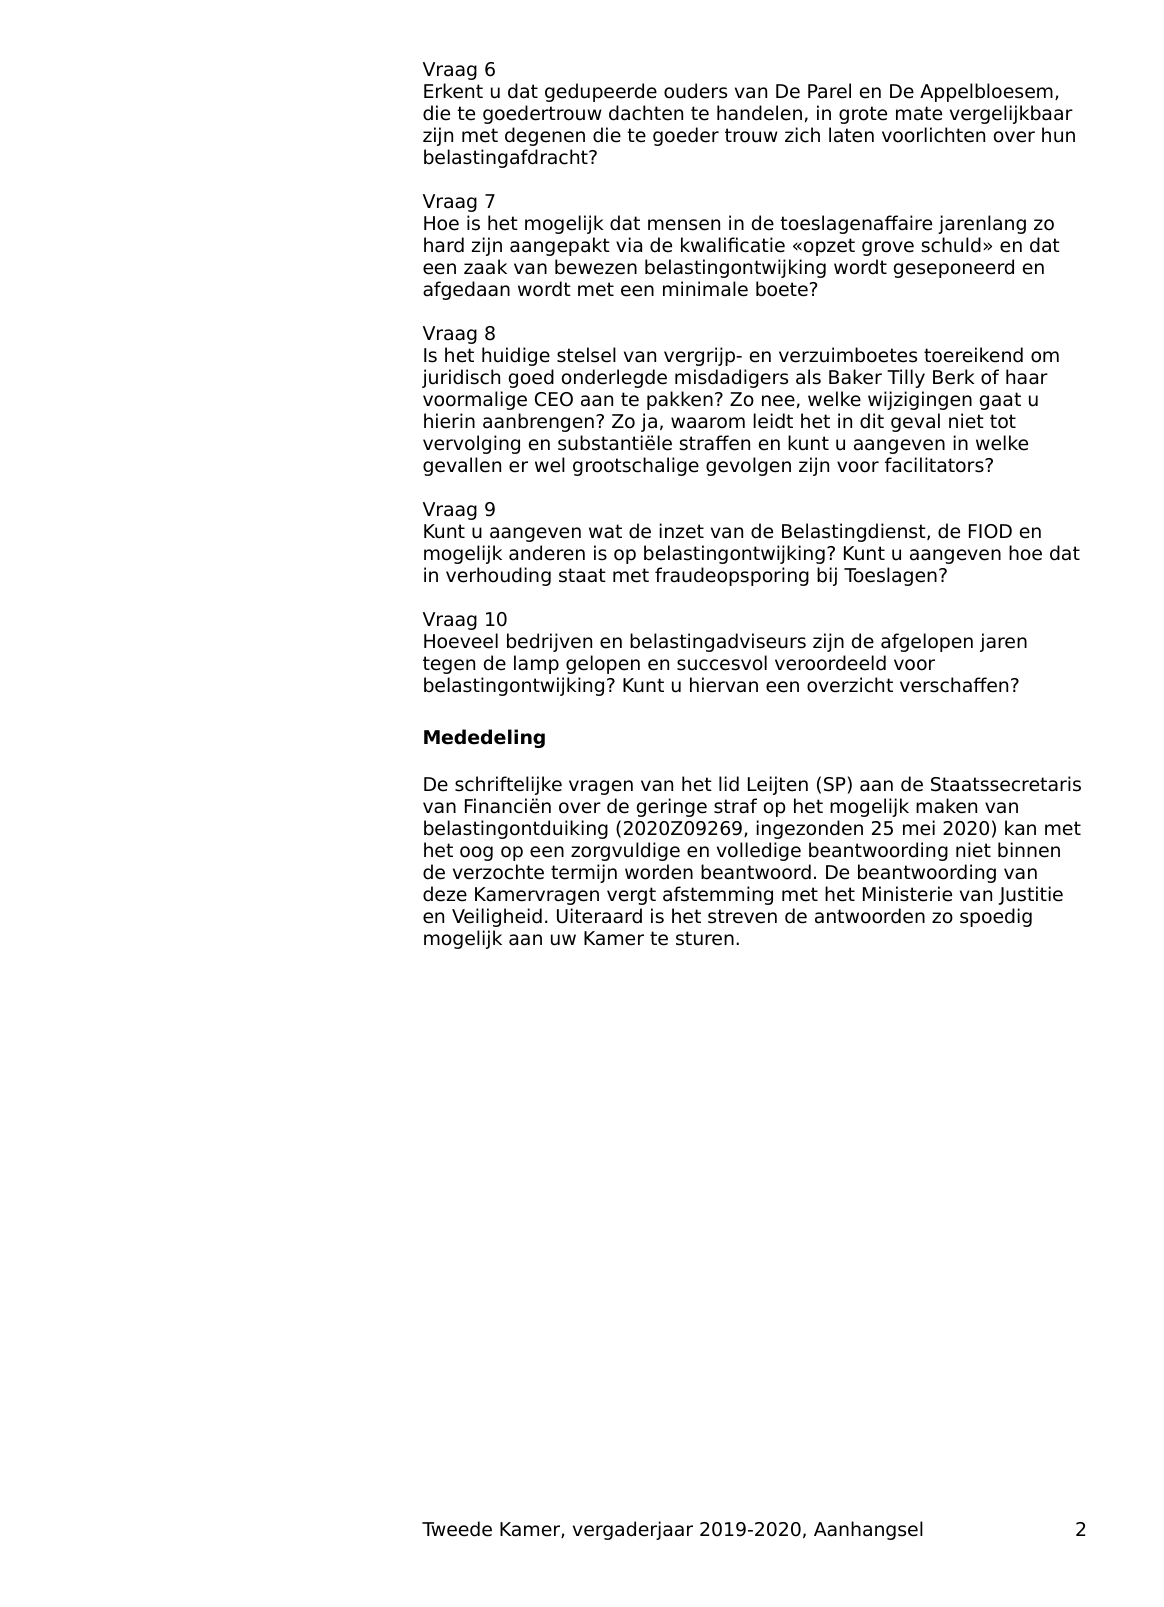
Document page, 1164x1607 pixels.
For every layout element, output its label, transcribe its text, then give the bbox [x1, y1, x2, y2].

text Vraag 7 [422, 191, 1087, 213]
text De schriftelijke vragen van het lid Leijten (SP) aan de Staatssecretaris van Financiën over de geringe straf op het mogelijk maken van belastingontduiking (2020Z09269, ingezonden 25 mei 2020) kan met het oog op een zorgvuldige en volledige beantwoording niet binnen de verzochte termijn worden beantwoord. De beantwoording van deze Kamervragen vergt afstemming met het Ministerie van Justitie en Veiligheid. Uiteraard is het streven de antwoorden zo spoedig mogelijk aan uw Kamer te sturen. [422, 774, 1087, 950]
text Vraag 10 [422, 609, 1087, 631]
text Kunt u aangeven wat de inzet van de Belastingdienst, de FIOD en mogelijk anderen is op belastingontwijking? Kunt u aangeven hoe dat in verhouding staat met fraudeopsporing bij Toeslagen? [422, 521, 1087, 587]
subtitle Mededeling [422, 727, 1087, 749]
text Is het huidige stelsel van vergrijp- en verzuimboetes toereikend om juridisch goed onderlegde misdadigers als Baker Tilly Berk of haar voormalige CEO aan te pakken? Zo nee, welke wijzigingen gaat u hierin aanbrengen? Zo ja, waarom leidt het in dit geval niet tot vervolging en substantiële straffen en kunt u aangeven in welke gevallen er wel grootschalige gevolgen zijn voor facilitators? [422, 345, 1087, 477]
text Vraag 9 [422, 499, 1087, 521]
text Hoe is het mogelijk dat mensen in de toeslagenaffaire jarenlang zo hard zijn aangepakt via de kwalificatie «opzet grove schuld» en dat een zaak van bewezen belastingontwijking wordt geseponeerd en afgedaan wordt met een minimale boete? [422, 213, 1087, 301]
text Vraag 8 [422, 323, 1087, 345]
text Vraag 6 [422, 59, 1087, 81]
text Hoeveel bedrijven en belastingadviseurs zijn de afgelopen jaren tegen de lamp gelopen en succesvol veroordeeld voor belastingontwijking? Kunt u hiervan een overzicht verschaffen? [422, 631, 1087, 697]
text Erkent u dat gedupeerde ouders van De Parel en De Appelbloesem, die te goedertrouw dachten te handelen, in grote mate vergelijkbaar zijn met degenen die te goeder trouw zich laten voorlichten over hun belastingafdracht? [422, 81, 1087, 169]
